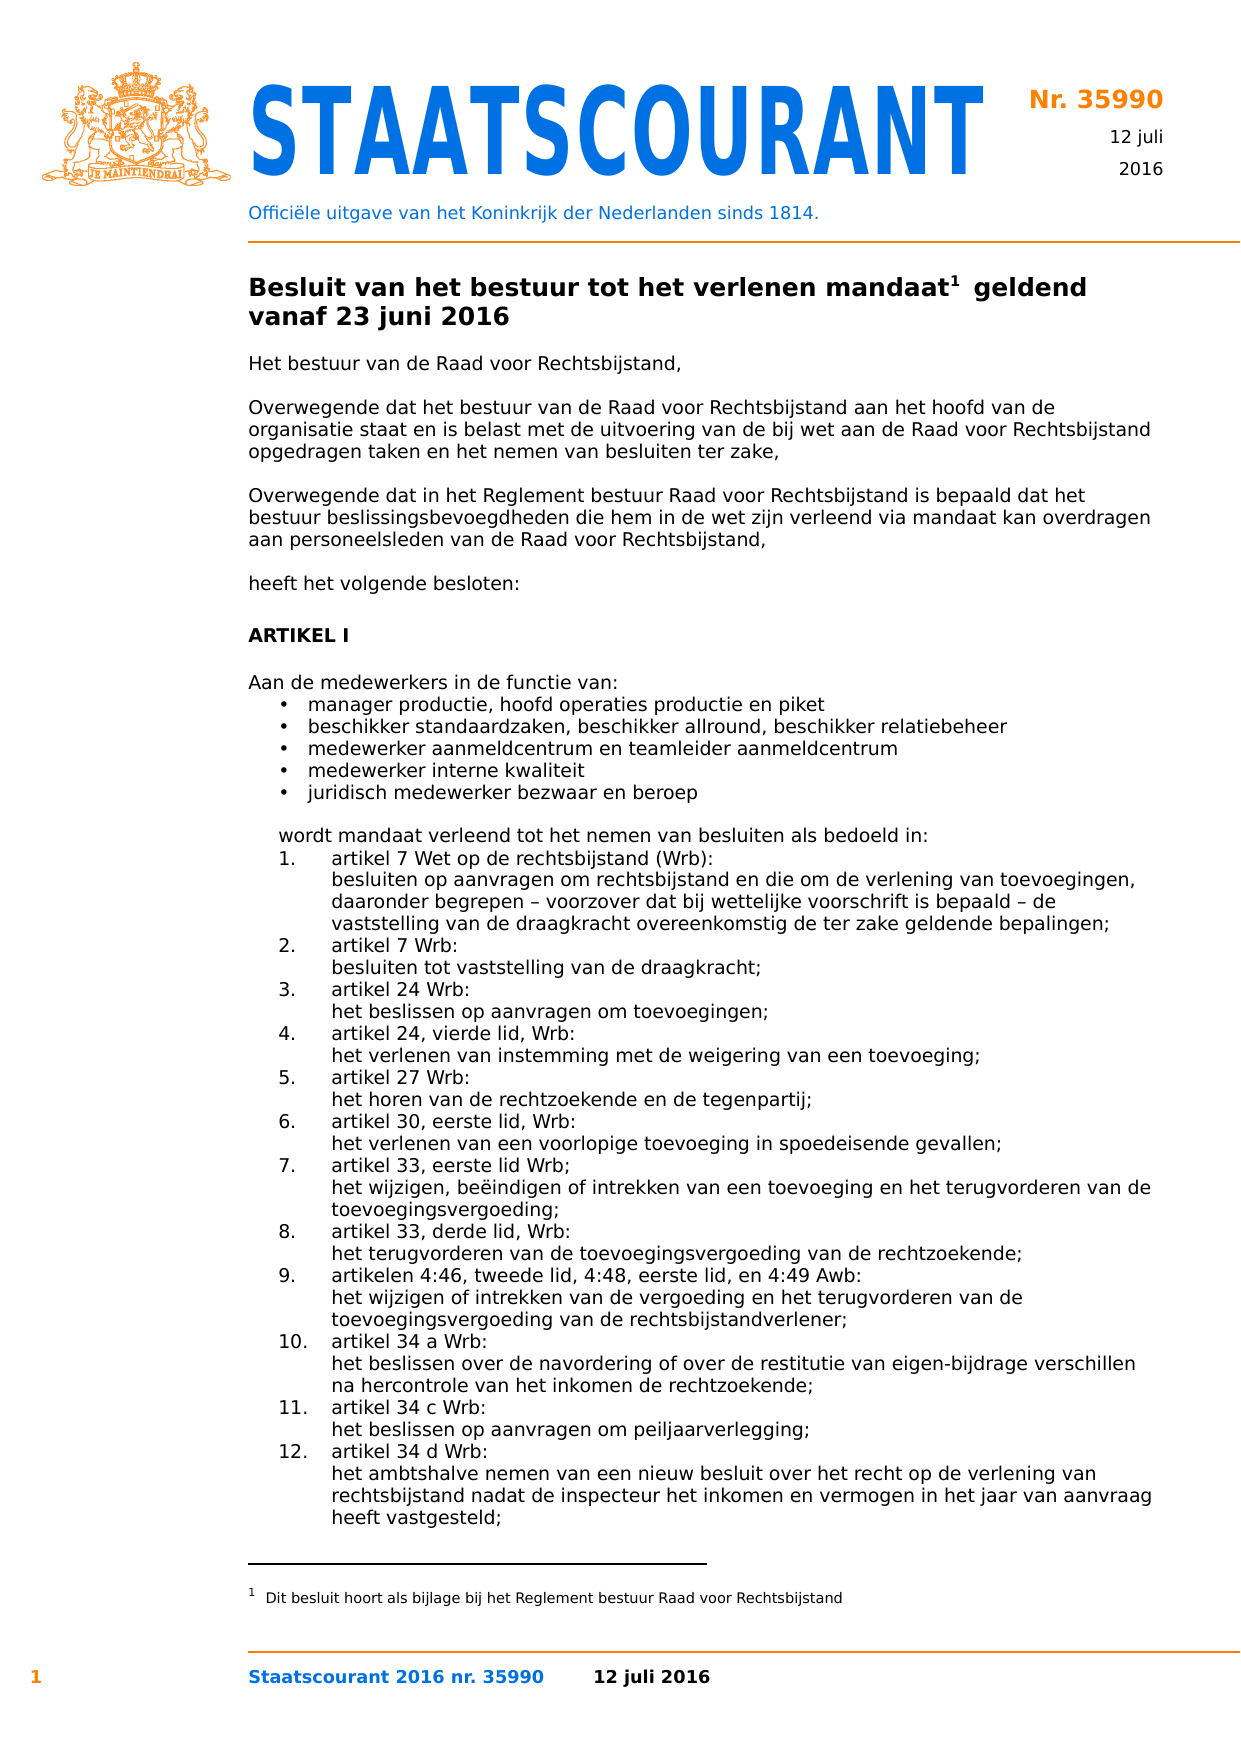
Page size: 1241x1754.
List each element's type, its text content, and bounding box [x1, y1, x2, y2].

text Aan de medewerkers in de functie van: [248, 672, 1163, 694]
text • medewerker aanmeldcentrum en teamleider aanmeldcentrum [278, 738, 1163, 759]
text 2. artikel 7 Wrb: [278, 935, 1163, 957]
text Het bestuur van de Raad voor Rechtsbijstand, [248, 353, 1163, 375]
text het beslissen over de navordering of over de restitutie van eigen-bijdrage verschillen na hercontrole van het inkomen de rechtzoekende; [331, 1353, 1163, 1397]
text 6. artikel 30, eerste lid, Wrb: [278, 1111, 1163, 1133]
subtitle ARTIKEL I [248, 625, 1163, 647]
text Overwegende dat in het Reglement bestuur Raad voor Rechtsbijstand is bepaald dat het bestuur beslissingsbevoegdheden die hem in de wet zijn verleend via mandaat kan overdragen aan personeelsleden van de Raad voor Rechtsbijstand, [248, 485, 1163, 551]
text besluiten tot vaststelling van de draagkracht; [331, 957, 1163, 979]
subtitle Besluit van het bestuur tot het verlenen mandaat geldend vanaf 23 juni 2016 [248, 273, 1163, 331]
table_header [25, 62, 248, 241]
text • beschikker standaardzaken, beschikker allround, beschikker relatiebeheer [278, 716, 1163, 738]
text 9. artikelen 4:46, tweede lid, 4:48, eerste lid, en 4:49 Awb: [278, 1265, 1163, 1287]
text 5. artikel 27 Wrb: [278, 1067, 1163, 1089]
text het terugvorderen van de toevoegingsvergoeding van de rechtzoekende; [331, 1243, 1163, 1265]
text 12. artikel 34 d Wrb: [278, 1441, 1163, 1463]
table_cell 12 juli [998, 121, 1240, 153]
text • juridisch medewerker bezwaar en beroep [278, 782, 1163, 803]
text het beslissen op aanvragen om peiljaarverlegging; [331, 1419, 1163, 1441]
text • manager productie, hoofd operaties productie en piket [278, 694, 1163, 716]
table_cell Officiële uitgave van het Koninkrijk der Nederlanden sinds 1814. [248, 203, 1240, 241]
picture [41, 62, 231, 186]
text besluiten op aanvragen om rechtsbijstand en die om de verlening van toevoegingen, daaronder begrepen – voorzover dat bij wettelijke voorschrift is bepaald – de vaststelling van de draagkracht overeenkomstig de ter zake geldende bepalingen; [331, 869, 1163, 935]
text het wijzigen of intrekken van de vergoeding en het terugvorderen van de toevoegingsvergoeding van de rechtsbijstandverlener; [331, 1287, 1163, 1331]
text 4. artikel 24, vierde lid, Wrb: [278, 1023, 1163, 1045]
text 7. artikel 33, eerste lid Wrb; [278, 1155, 1163, 1177]
text heeft het volgende besloten: [248, 573, 1163, 595]
table_header Nr. 35990 [998, 62, 1240, 121]
text het verlenen van een voorlopige toevoeging in spoedeisende gevallen; [331, 1133, 1163, 1155]
text het verlenen van instemming met de weigering van een toevoeging; [331, 1045, 1163, 1067]
text het beslissen op aanvragen om toevoegingen; [331, 1001, 1163, 1023]
text het wijzigen, beëindigen of intrekken van een toevoeging en het terugvorderen van de toevoegingsvergoeding; [331, 1177, 1163, 1221]
text Dit besluit hoort als bijlage bij het Reglement bestuur Raad voor Rechtsbijstand [248, 1586, 1163, 1608]
text 3. artikel 24 Wrb: [278, 979, 1163, 1001]
text 8. artikel 33, derde lid, Wrb: [278, 1221, 1163, 1243]
table_cell 2016 [998, 153, 1240, 203]
text het horen van de rechtzoekende en de tegenpartij; [331, 1089, 1163, 1111]
text 11. artikel 34 c Wrb: [278, 1397, 1163, 1419]
text 10. artikel 34 a Wrb: [278, 1331, 1163, 1353]
text wordt mandaat verleend tot het nemen van besluiten als bedoeld in: [278, 825, 1163, 847]
text • medewerker interne kwaliteit [278, 759, 1163, 782]
table_header STAATSCOURANT [248, 62, 998, 203]
text 1. artikel 7 Wet op de rechtsbijstand (Wrb): [278, 847, 1163, 869]
text het ambtshalve nemen van een nieuw besluit over het recht op de verlening van rechtsbijstand nadat de inspecteur het inkomen en vermogen in het jaar van aanvraag heeft vastgesteld; [331, 1463, 1163, 1529]
text Overwegende dat het bestuur van de Raad voor Rechtsbijstand aan het hoofd van de organisatie staat en is belast met de uitvoering van de bij wet aan de Raad voor Rechtsbijstand opgedragen taken en het nemen van besluiten ter zake, [248, 397, 1163, 463]
